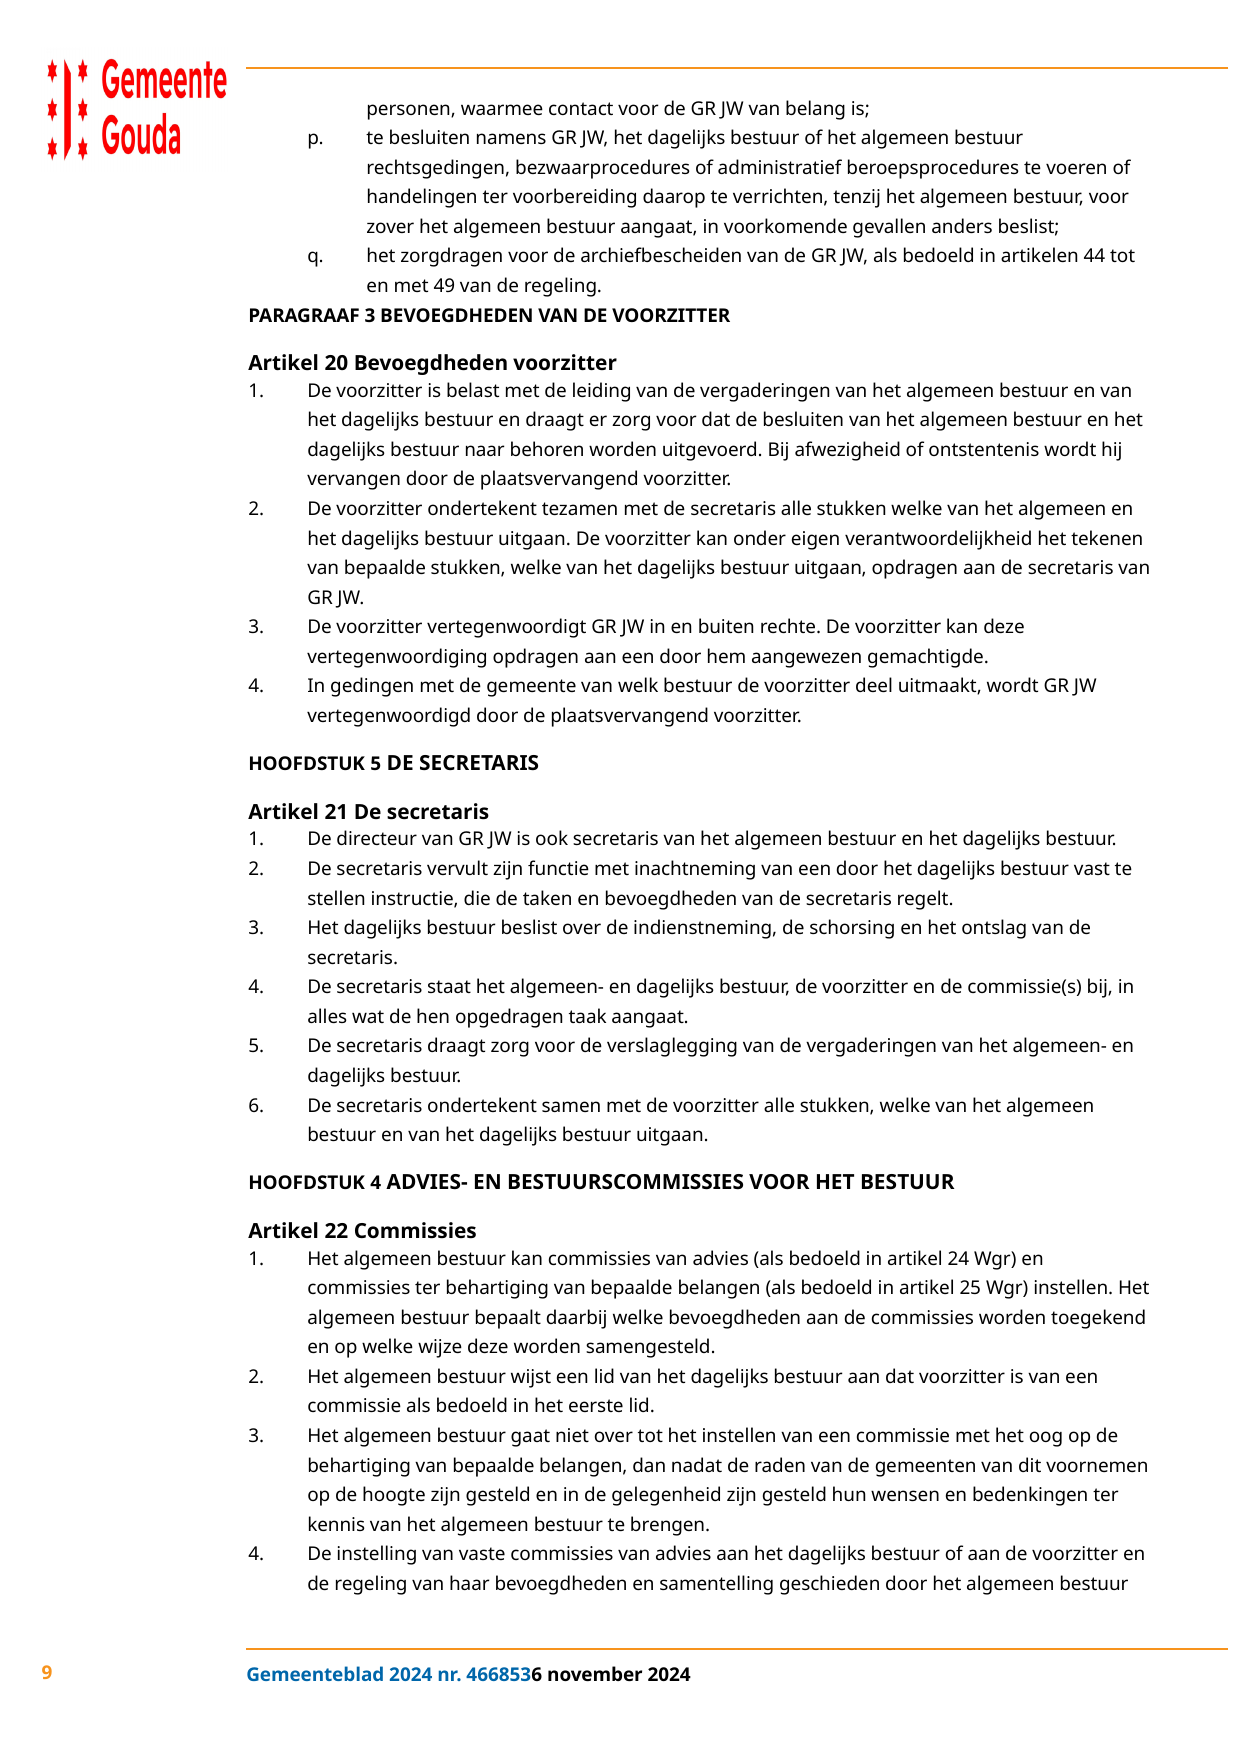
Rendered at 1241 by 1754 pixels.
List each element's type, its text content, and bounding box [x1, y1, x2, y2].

text PARAGRAAF 3 BEVOEGDHEDEN VAN DE VOORZITTER [248, 302, 1152, 328]
list De voorzitter ondertekent tezamen met de secretaris alle stukken welke van het algemeen en het dagelijks bestuur uitgaan. De voorzitter kan onder eigen verantwoordelijkheid het tekenen van bepaalde stukken, welke van het dagelijks bestuur uitgaan, opdragen aan de secretaris van GR JW. [248, 495, 1152, 610]
list De instelling van vaste commissies van advies aan het dagelijks bestuur of aan de voorzitter en de regeling van haar bevoegdheden en samentelling geschieden door het algemeen bestuur [248, 1541, 1152, 1596]
list Het dagelijks bestuur beslist over de indienstneming, de schorsing en het ontslag van de secretaris. [248, 914, 1152, 970]
list Het algemeen bestuur kan commissies van advies (als bedoeld in artikel 24 Wgr) en commissies ter behartiging van bepaalde belangen (als bedoeld in artikel 25 Wgr) instellen. Het algemeen bestuur bepaalt daarbij welke bevoegdheden aan de commissies worden toegekend en op welke wijze deze worden samengesteld. [248, 1245, 1152, 1359]
picture [41, 47, 231, 172]
list In gedingen met de gemeente van welk bestuur de voorzitter deel uitmaakt, wordt GR JW vertegenwoordigd door de plaatsvervangend voorzitter. [248, 673, 1152, 728]
list Het algemeen bestuur gaat niet over tot het instellen van een commissie met het oog op de behartiging van bepaalde belangen, dan nadat de raden van de gemeenten van dit voornemen op de hoogte zijn gesteld en in de gelegenheid zijn gesteld hun wensen en bedenkingen ter kennis van het algemeen bestuur te brengen. [248, 1422, 1152, 1537]
text HOOFDSTUK 5 DE SECRETARIS [248, 748, 1152, 776]
list te besluiten namens GR JW, het dagelijks bestuur of het algemeen bestuur rechtsgedingen, bezwaarprocedures of administratief beroepsprocedures te voeren of handelingen ter voorbereiding daarop te verrichten, tenzij het algemeen bestuur, voor zover het algemeen bestuur aangaat, in voorkomende gevallen anders beslist; [307, 124, 1152, 239]
list Het algemeen bestuur wijst een lid van het dagelijks bestuur aan dat voorzitter is van een commissie als bedoeld in het eerste lid. [248, 1363, 1152, 1418]
list personen, waarmee contact voor de GR JW van belang is; [307, 95, 1152, 121]
text HOOFDSTUK 4 ADVIES- EN BESTUURSCOMMISSIES VOOR HET BESTUUR [248, 1167, 1152, 1196]
text Artikel 20 Bevoegdheden voorzitter [248, 348, 1152, 377]
list het zorgdragen voor de archiefbescheiden van de GR JW, als bedoeld in artikelen 44 tot en met 49 van de regeling. [307, 243, 1152, 298]
list De voorzitter is belast met de leiding van de vergaderingen van het algemeen bestuur en van het dagelijks bestuur en draagt er zorg voor dat de besluiten van het algemeen bestuur en het dagelijks bestuur naar behoren worden uitgevoerd. Bij afwezigheid of ontstentenis wordt hij vervangen door de plaatsvervangend voorzitter. [248, 377, 1152, 491]
list De secretaris vervult zijn functie met inachtneming van een door het dagelijks bestuur vast te stellen instructie, die de taken en bevoegdheden van de secretaris regelt. [248, 855, 1152, 911]
text Artikel 22 Commissies [248, 1216, 1152, 1245]
list De voorzitter vertegenwoordigt GR JW in en buiten rechte. De voorzitter kan deze vertegenwoordiging opdragen aan een door hem aangewezen gemachtigde. [248, 613, 1152, 669]
list De directeur van GR JW is ook secretaris van het algemeen bestuur en het dagelijks bestuur. [248, 826, 1152, 851]
list De secretaris staat het algemeen- en dagelijks bestuur, de voorzitter en de commissie(s) bij, in alles wat de hen opgedragen taak aangaat. [248, 973, 1152, 1029]
list De secretaris ondertekent samen met de voorzitter alle stukken, welke van het algemeen bestuur en van het dagelijks bestuur uitgaan. [248, 1092, 1152, 1147]
list De secretaris draagt zorg voor de verslaglegging van de vergaderingen van het algemeen- en dagelijks bestuur. [248, 1033, 1152, 1088]
text Artikel 21 De secretaris [248, 797, 1152, 826]
